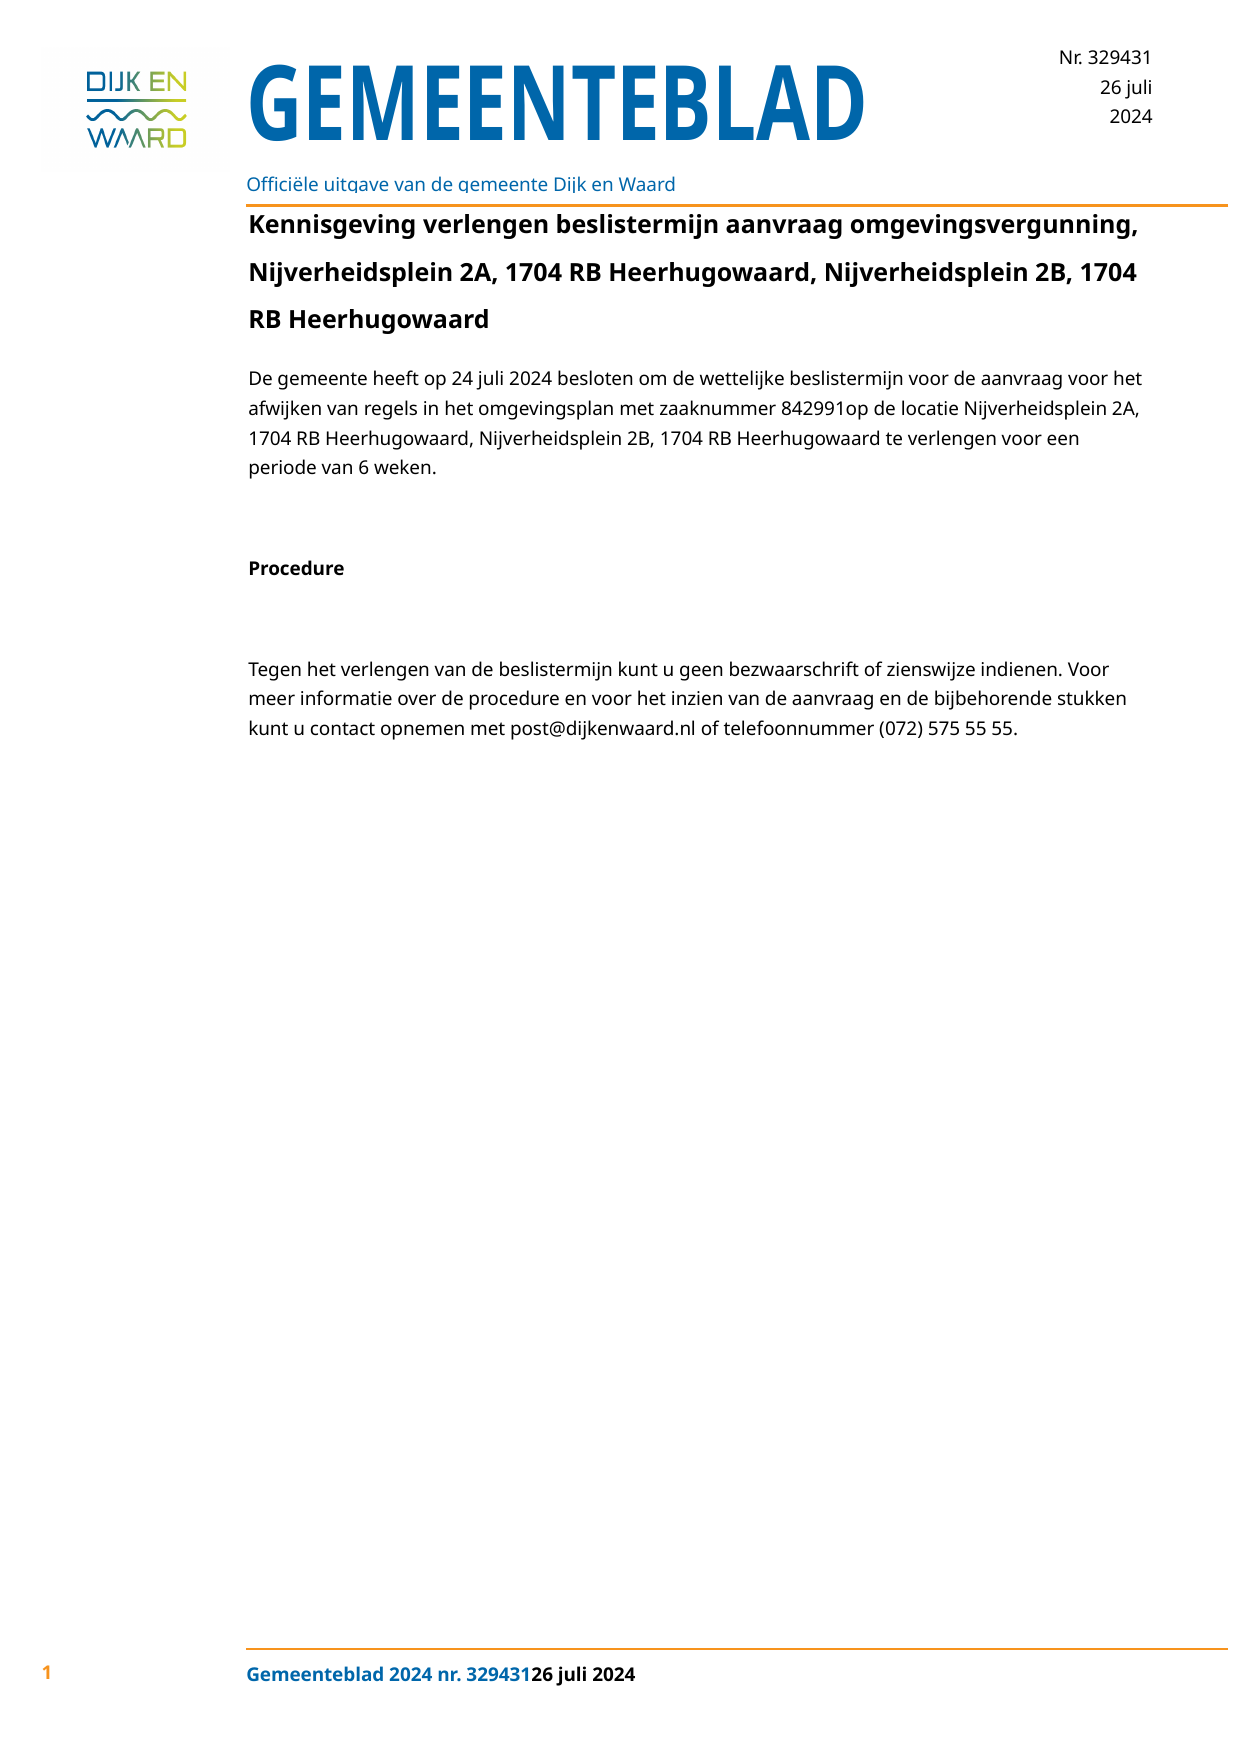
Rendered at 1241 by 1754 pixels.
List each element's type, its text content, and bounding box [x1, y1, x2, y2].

text De gemeente heeft op 24 juli 2024 besloten om de wettelijke beslistermijn voor de aanvraag voor het afwijken van regels in het omgevingsplan met zaaknummer 842991op de locatie Nijverheidsplein 2A, 1704 RB Heerhugowaard, Nijverheidsplein 2B, 1704 RB Heerhugowaard te verlengen voor een periode van 6 weken. [248, 366, 1152, 480]
text Kennisgeving verlengen beslistermijn aanvraag omgevingsvergunning, Nijverheidsplein 2A, 1704 RB Heerhugowaard, Nijverheidsplein 2B, 1704 RB Heerhugowaard [248, 207, 1152, 336]
picture [41, 47, 231, 172]
text Tegen het verlengen van de beslistermijn kunt u geen bezwaarschrift of zienswijze indienen. Voor meer informatie over de procedure en voor het inzien van de aanvraag en de bijbehorende stukken kunt u contact opnemen met post@dijkenwaard.nl of telefoonnummer (072) 575 55 55. [248, 656, 1152, 741]
text Procedure [248, 555, 1152, 581]
